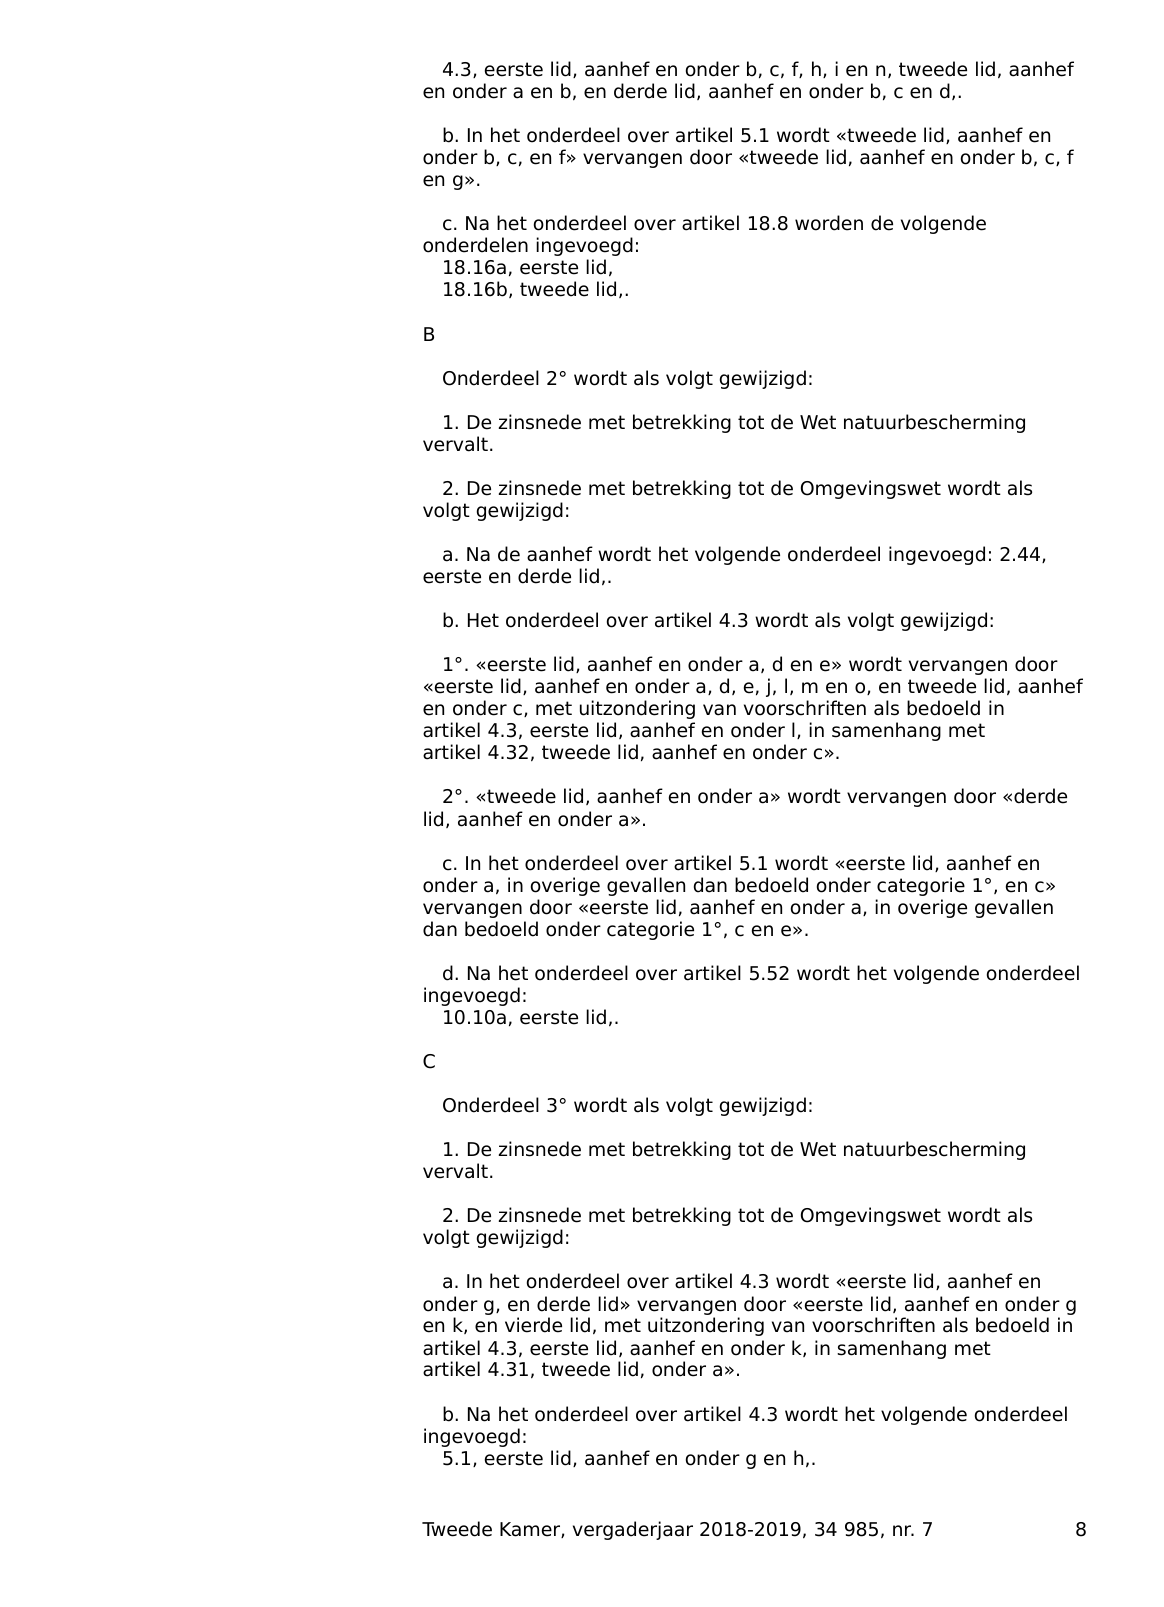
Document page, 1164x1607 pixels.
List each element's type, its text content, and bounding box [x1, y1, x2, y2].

text 1. De zinsnede met betrekking tot de Wet natuurbescherming vervalt. [422, 1139, 1087, 1183]
text 18.16b, tweede lid,. [422, 279, 1087, 301]
text c. Na het onderdeel over artikel 18.8 worden de volgende onderdelen ingevoegd: [422, 213, 1087, 257]
text 18.16a, eerste lid, [422, 257, 1087, 279]
text 1°. «eerste lid, aanhef en onder a, d en e» wordt vervangen door «eerste lid, aanhef en onder a, d, e, j, l, m en o, en tweede lid, aanhef en onder c, met uitzondering van voorschriften als bedoeld in artikel 4.3, eerste lid, aanhef en onder l, in samenhang met artikel 4.32, tweede lid, aanhef en onder c». [422, 654, 1087, 764]
subtitle C [422, 1051, 1087, 1073]
text 2. De zinsnede met betrekking tot de Omgevingswet wordt als volgt gewijzigd: [422, 478, 1087, 522]
text 2. De zinsnede met betrekking tot de Omgevingswet wordt als volgt gewijzigd: [422, 1205, 1087, 1249]
subtitle B [422, 323, 1087, 345]
text Onderdeel 3° wordt als volgt gewijzigd: [422, 1095, 1087, 1117]
text a. Na de aanhef wordt het volgende onderdeel ingevoegd: 2.44, eerste en derde lid,. [422, 544, 1087, 588]
text 2°. «tweede lid, aanhef en onder a» wordt vervangen door «derde lid, aanhef en onder a». [422, 786, 1087, 830]
text d. Na het onderdeel over artikel 5.52 wordt het volgende onderdeel ingevoegd: [422, 963, 1087, 1007]
text 1. De zinsnede met betrekking tot de Wet natuurbescherming vervalt. [422, 412, 1087, 456]
text a. In het onderdeel over artikel 4.3 wordt «eerste lid, aanhef en onder g, en derde lid» vervangen door «eerste lid, aanhef en onder g en k, en vierde lid, met uitzondering van voorschriften als bedoeld in artikel 4.3, eerste lid, aanhef en onder k, in samenhang met artikel 4.31, tweede lid, onder a». [422, 1271, 1087, 1381]
text 4.3, eerste lid, aanhef en onder b, c, f, h, i en n, tweede lid, aanhef en onder a en b, en derde lid, aanhef en onder b, c en d,. [422, 59, 1087, 103]
text b. Na het onderdeel over artikel 4.3 wordt het volgende onderdeel ingevoegd: [422, 1403, 1087, 1447]
text 5.1, eerste lid, aanhef en onder g en h,. [422, 1447, 1087, 1469]
text b. Het onderdeel over artikel 4.3 wordt als volgt gewijzigd: [422, 610, 1087, 632]
text 10.10a, eerste lid,. [422, 1007, 1087, 1029]
text c. In het onderdeel over artikel 5.1 wordt «eerste lid, aanhef en onder a, in overige gevallen dan bedoeld onder categorie 1°, en c» vervangen door «eerste lid, aanhef en onder a, in overige gevallen dan bedoeld onder categorie 1°, c en e». [422, 853, 1087, 941]
text b. In het onderdeel over artikel 5.1 wordt «tweede lid, aanhef en onder b, c, en f» vervangen door «tweede lid, aanhef en onder b, c, f en g». [422, 125, 1087, 191]
text Onderdeel 2° wordt als volgt gewijzigd: [422, 368, 1087, 389]
